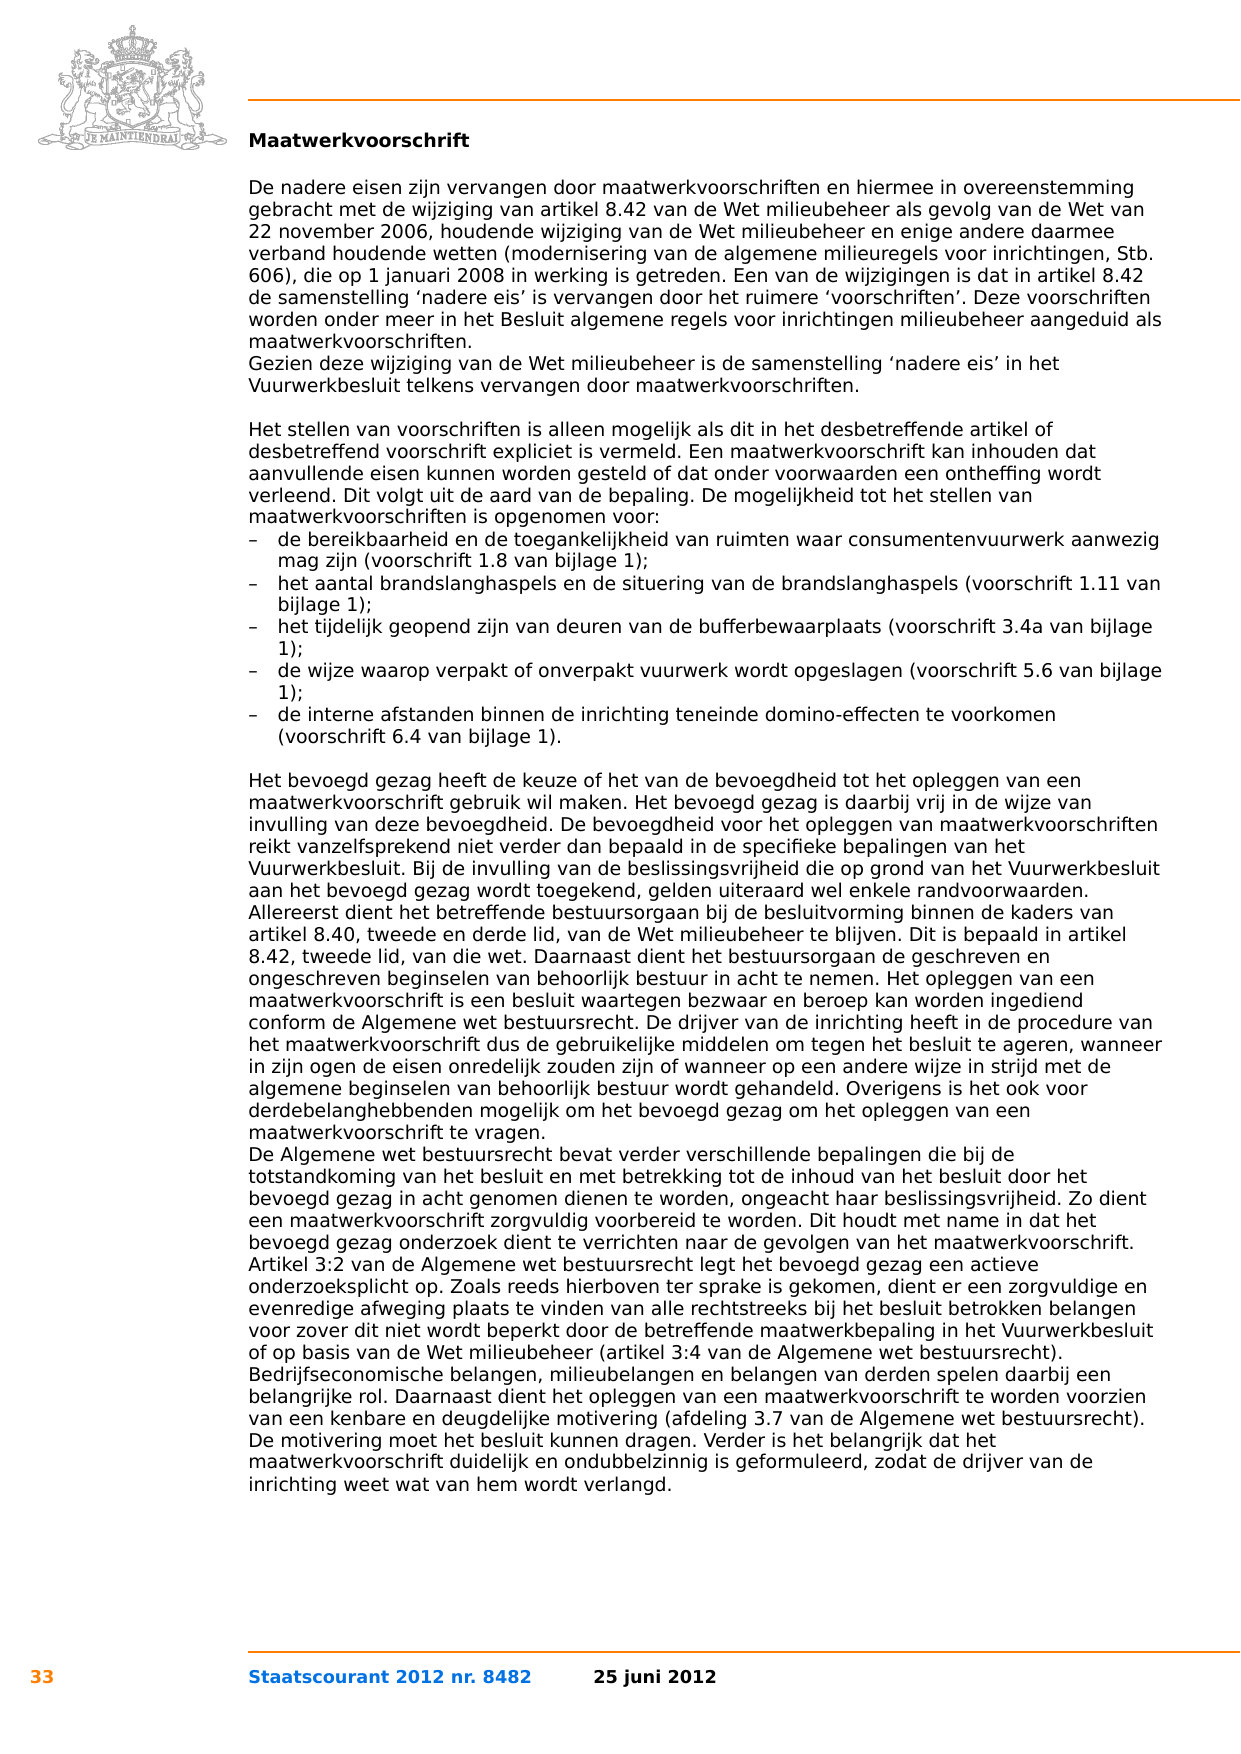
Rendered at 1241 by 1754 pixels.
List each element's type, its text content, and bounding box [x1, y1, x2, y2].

subtitle Maatwerkvoorschrift [248, 130, 1163, 152]
text – het tijdelijk geopend zijn van deuren van de bufferbewaarplaats (voorschrift 3.4a van bijlage 1); [248, 616, 1163, 660]
text – de wijze waarop verpakt of onverpakt vuurwerk wordt opgeslagen (voorschrift 5.6 van bijlage 1); [248, 660, 1163, 704]
text – het aantal brandslanghaspels en de situering van de brandslanghaspels (voorschrift 1.11 van bijlage 1); [248, 572, 1163, 616]
text De Algemene wet bestuursrecht bevat verder verschillende bepalingen die bij de totstandkoming van het besluit en met betrekking tot de inhoud van het besluit door het bevoegd gezag in acht genomen dienen te worden, ongeacht haar beslissingsvrijheid. Zo dient een maatwerkvoorschrift zorgvuldig voorbereid te worden. Dit houdt met name in dat het bevoegd gezag onderzoek dient te verrichten naar de gevolgen van het maatwerkvoorschrift. Artikel 3:2 van de Algemene wet bestuursrecht legt het bevoegd gezag een actieve onderzoeksplicht op. Zoals reeds hierboven ter sprake is gekomen, dient er een zorgvuldige en evenredige afweging plaats te vinden van alle rechtstreeks bij het besluit betrokken belangen voor zover dit niet wordt beperkt door de betreffende maatwerkbepaling in het Vuurwerkbesluit of op basis van de Wet milieubeheer (artikel 3:4 van de Algemene wet bestuursrecht). Bedrijfseconomische belangen, milieubelangen en belangen van derden spelen daarbij een belangrijke rol. Daarnaast dient het opleggen van een maatwerkvoorschrift te worden voorzien van een kenbare en deugdelijke motivering (afdeling 3.7 van de Algemene wet bestuursrecht). De motivering moet het besluit kunnen dragen. Verder is het belangrijk dat het maatwerkvoorschrift duidelijk en ondubbelzinnig is geformuleerd, zodat de drijver van de inrichting weet wat van hem wordt verlangd. [248, 1144, 1163, 1495]
picture [38, 25, 227, 150]
text Het bevoegd gezag heeft de keuze of het van de bevoegdheid tot het opleggen van een maatwerkvoorschrift gebruik wil maken. Het bevoegd gezag is daarbij vrij in de wijze van invulling van deze bevoegdheid. De bevoegdheid voor het opleggen van maatwerkvoorschriften reikt vanzelfsprekend niet verder dan bepaald in de specifieke bepalingen van het Vuurwerkbesluit. Bij de invulling van de beslissingsvrijheid die op grond van het Vuurwerkbesluit aan het bevoegd gezag wordt toegekend, gelden uiteraard wel enkele randvoorwaarden. Allereerst dient het betreffende bestuursorgaan bij de besluitvorming binnen de kaders van artikel 8.40, tweede en derde lid, van de Wet milieubeheer te blijven. Dit is bepaald in artikel 8.42, tweede lid, van die wet. Daarnaast dient het bestuursorgaan de geschreven en ongeschreven beginselen van behoorlijk bestuur in acht te nemen. Het opleggen van een maatwerkvoorschrift is een besluit waartegen bezwaar en beroep kan worden ingediend conform de Algemene wet bestuursrecht. De drijver van de inrichting heeft in de procedure van het maatwerkvoorschrift dus de gebruikelijke middelen om tegen het besluit te ageren, wanneer in zijn ogen de eisen onredelijk zouden zijn of wanneer op een andere wijze in strijd met de algemene beginselen van behoorlijk bestuur wordt gehandeld. Overigens is het ook voor derdebelanghebbenden mogelijk om het bevoegd gezag om het opleggen van een maatwerkvoorschrift te vragen. [248, 770, 1163, 1144]
text Het stellen van voorschriften is alleen mogelijk als dit in het desbetreffende artikel of desbetreffend voorschrift expliciet is vermeld. Een maatwerkvoorschrift kan inhouden dat aanvullende eisen kunnen worden gesteld of dat onder voorwaarden een ontheffing wordt verleend. Dit volgt uit de aard van de bepaling. De mogelijkheid tot het stellen van maatwerkvoorschriften is opgenomen voor: [248, 418, 1163, 528]
text – de bereikbaarheid en de toegankelijkheid van ruimten waar consumentenvuurwerk aanwezig mag zijn (voorschrift 1.8 van bijlage 1); [248, 528, 1163, 572]
text Gezien deze wijziging van de Wet milieubeheer is de samenstelling ‘nadere eis’ in het Vuurwerkbesluit telkens vervangen door maatwerkvoorschriften. [248, 353, 1163, 397]
text – de interne afstanden binnen de inrichting teneinde domino-effecten te voorkomen (voorschrift 6.4 van bijlage 1). [248, 704, 1163, 748]
text De nadere eisen zijn vervangen door maatwerkvoorschriften en hiermee in overeenstemming gebracht met de wijziging van artikel 8.42 van de Wet milieubeheer als gevolg van de Wet van 22 november 2006, houdende wijziging van de Wet milieubeheer en enige andere daarmee verband houdende wetten (modernisering van de algemene milieuregels voor inrichtingen, Stb. 606), die op 1 januari 2008 in werking is getreden. Een van de wijzigingen is dat in artikel 8.42 de samenstelling ‘nadere eis’ is vervangen door het ruimere ‘voorschriften’. Deze voorschriften worden onder meer in het Besluit algemene regels voor inrichtingen milieubeheer aangeduid als maatwerkvoorschriften. [248, 177, 1163, 353]
